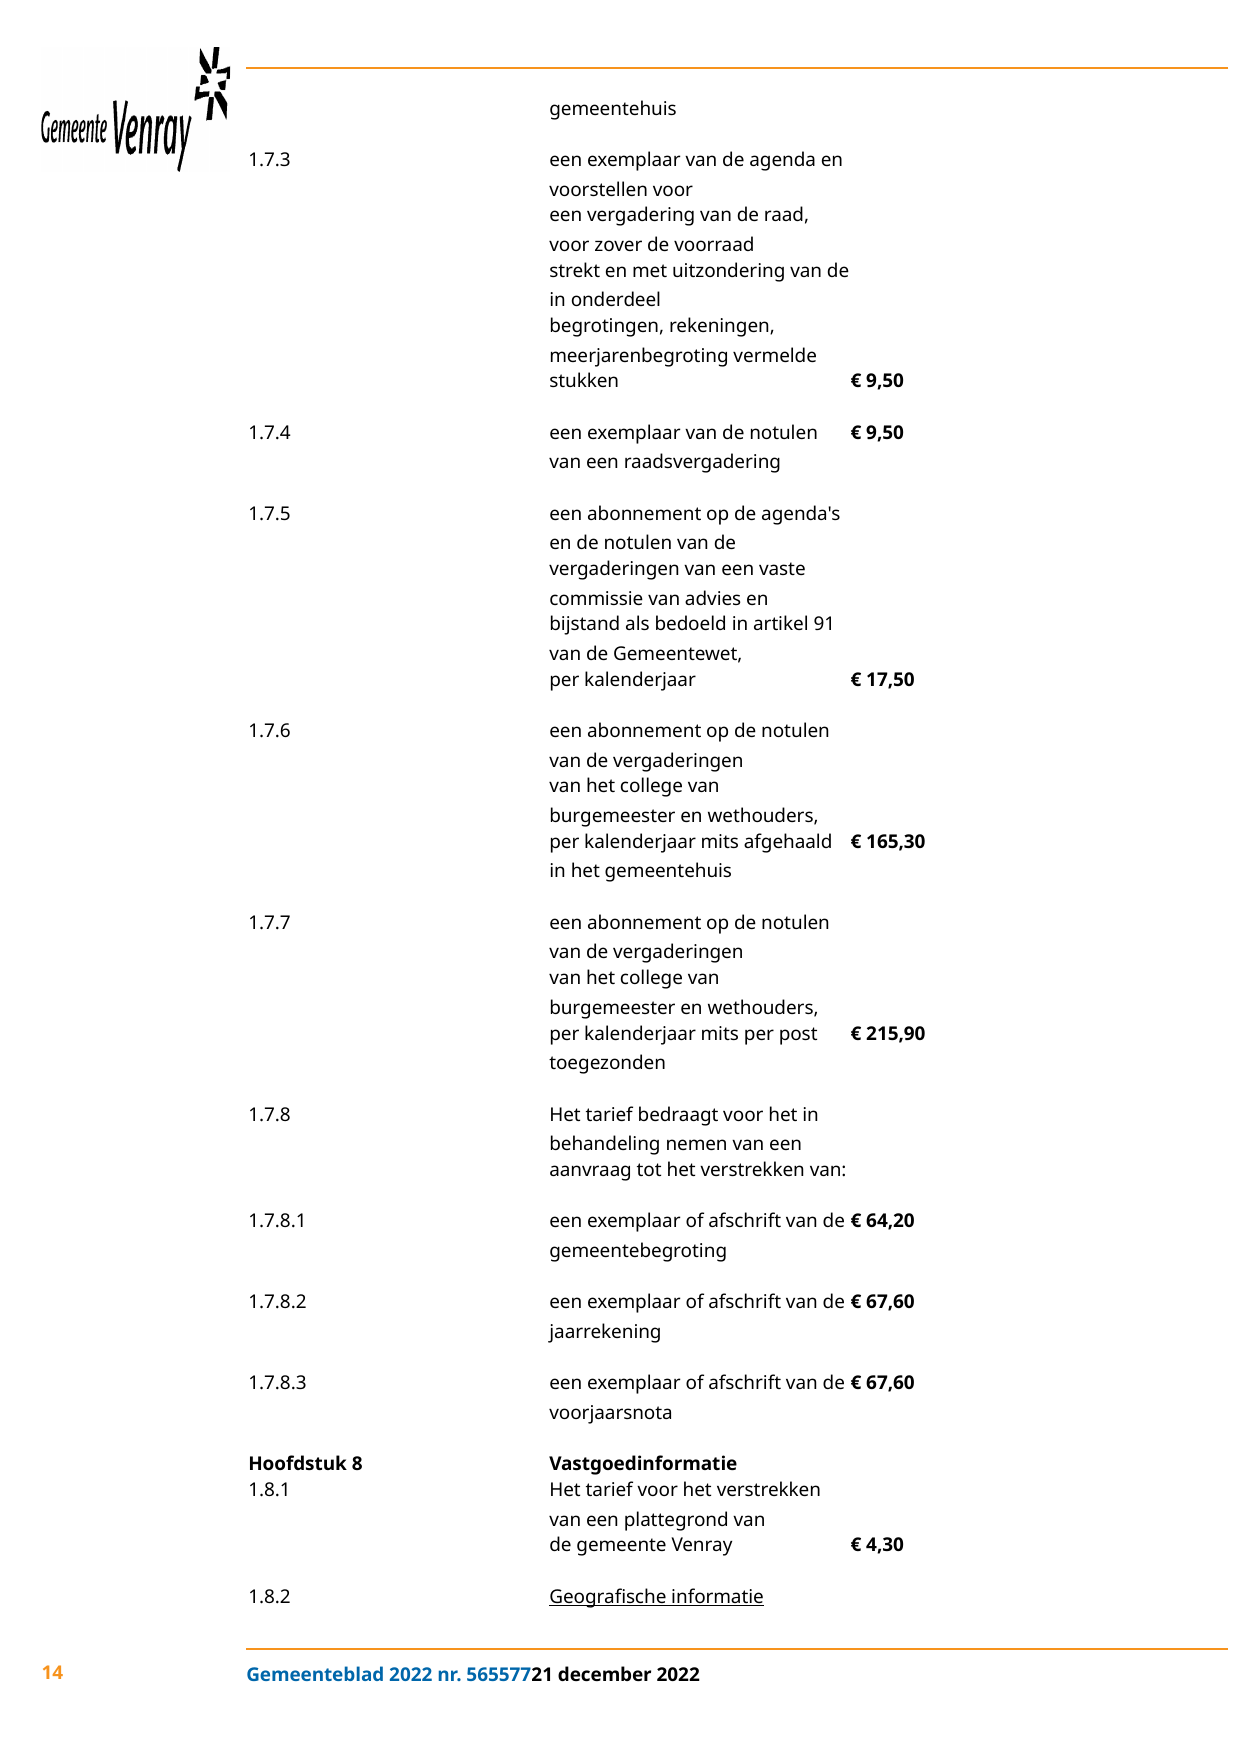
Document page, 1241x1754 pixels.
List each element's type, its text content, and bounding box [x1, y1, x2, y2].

table_cell [850, 1344, 1152, 1369]
table_cell [850, 1558, 1152, 1583]
table_cell Geografische informatie [549, 1583, 850, 1609]
table_cell [248, 393, 549, 419]
table_cell [549, 1075, 850, 1101]
table_cell [248, 257, 549, 312]
table_cell [850, 500, 1152, 555]
table_cell [248, 121, 549, 146]
table_cell [850, 474, 1152, 500]
table_cell per kalenderjaar [549, 666, 850, 692]
table_cell Vastgoedinformatie [549, 1451, 850, 1476]
table_cell [549, 393, 850, 419]
table_cell € 4,30 [850, 1532, 1152, 1557]
table_cell [850, 1425, 1152, 1451]
table_cell [549, 1182, 850, 1207]
table_cell [850, 312, 1152, 367]
table_cell [248, 1263, 549, 1288]
table_cell [248, 773, 549, 828]
table_cell [850, 1451, 1152, 1476]
table_cell een abonnement op de notulen van de vergaderingen [549, 909, 850, 964]
table_cell gemeentehuis [549, 95, 850, 121]
table_cell [850, 95, 1152, 121]
table_cell [248, 666, 549, 692]
table_cell 1.7.8.1 [248, 1208, 549, 1263]
table_cell bijstand als bedoeld in artikel 91 van de Gemeentewet, [549, 611, 850, 666]
table_cell stukken [549, 368, 850, 393]
table_cell [248, 1156, 549, 1182]
table_cell Het tarief bedraagt voor het in behandeling nemen van een [549, 1101, 850, 1156]
table_cell € 17,50 [850, 666, 1152, 692]
table_cell € 9,50 [850, 368, 1152, 393]
table_cell 1.8.1 [248, 1476, 549, 1532]
table_cell een exemplaar of afschrift van de gemeentebegroting [549, 1208, 850, 1263]
table_cell aanvraag tot het verstrekken van: [549, 1156, 850, 1182]
table_cell [850, 773, 1152, 828]
table_cell een abonnement op de agenda's en de notulen van de [549, 500, 850, 555]
table_cell [248, 474, 549, 500]
table_cell [549, 1344, 850, 1369]
table_cell [549, 474, 850, 500]
table_cell 1.8.2 [248, 1583, 549, 1609]
table_cell [850, 718, 1152, 773]
table_cell [248, 611, 549, 666]
table_cell [248, 555, 549, 611]
table_cell [850, 146, 1152, 202]
table_cell [850, 121, 1152, 146]
table_cell [248, 883, 549, 909]
table_cell [248, 1425, 549, 1451]
table_cell [850, 883, 1152, 909]
table_cell € 67,60 [850, 1289, 1152, 1344]
table_cell van het college van burgemeester en wethouders, [549, 773, 850, 828]
table_cell [850, 1583, 1152, 1609]
table_cell van het college van burgemeester en wethouders, [549, 964, 850, 1020]
table_cell [850, 1075, 1152, 1101]
table_cell [549, 1263, 850, 1288]
table_cell [248, 1182, 549, 1207]
table_cell € 215,90 [850, 1020, 1152, 1075]
table_cell [248, 964, 549, 1020]
table_cell [248, 202, 549, 257]
table_cell [248, 312, 549, 367]
table_cell [549, 883, 850, 909]
table_cell [850, 1263, 1152, 1288]
table_cell [248, 1558, 549, 1583]
table_cell 1.7.3 [248, 146, 549, 202]
table_cell [850, 393, 1152, 419]
table_cell een exemplaar of afschrift van de voorjaarsnota [549, 1370, 850, 1425]
table_cell [850, 964, 1152, 1020]
table_cell begrotingen, rekeningen, meerjarenbegroting vermelde [549, 312, 850, 367]
table_cell 1.7.6 [248, 718, 549, 773]
table_cell [850, 1182, 1152, 1207]
table_cell vergaderingen van een vaste commissie van advies en [549, 555, 850, 611]
table_cell per kalenderjaar mits per post toegezonden [549, 1020, 850, 1075]
table_cell [248, 1020, 549, 1075]
table_cell [549, 692, 850, 717]
table_cell [248, 1344, 549, 1369]
table_cell [850, 1101, 1152, 1156]
table_cell € 67,60 [850, 1370, 1152, 1425]
table_cell € 64,20 [850, 1208, 1152, 1263]
table_cell 1.7.8.2 [248, 1289, 549, 1344]
table_cell [248, 95, 549, 121]
table_cell de gemeente Venray [549, 1532, 850, 1557]
picture [41, 47, 231, 172]
table_cell € 165,30 [850, 828, 1152, 883]
table_cell een abonnement op de notulen van de vergaderingen [549, 718, 850, 773]
table_cell [248, 828, 549, 883]
table_cell 1.7.8 [248, 1101, 549, 1156]
table_cell een exemplaar van de agenda en voorstellen voor [549, 146, 850, 202]
table_cell strekt en met uitzondering van de in onderdeel [549, 257, 850, 312]
table_cell 1.7.4 [248, 419, 549, 474]
table_cell [850, 202, 1152, 257]
table_cell [549, 1558, 850, 1583]
table_cell [850, 1156, 1152, 1182]
table_cell [850, 692, 1152, 717]
table_cell [248, 692, 549, 717]
table_cell [549, 1425, 850, 1451]
table_cell [850, 1476, 1152, 1532]
table_cell [850, 555, 1152, 611]
table_cell [248, 1532, 549, 1557]
table_cell [549, 121, 850, 146]
table_cell per kalenderjaar mits afgehaald in het gemeentehuis [549, 828, 850, 883]
table_cell een exemplaar of afschrift van de jaarrekening [549, 1289, 850, 1344]
table_cell Hoofdstuk 8 [248, 1451, 549, 1476]
table_cell 1.7.7 [248, 909, 549, 964]
table_cell [248, 368, 549, 393]
table_cell Het tarief voor het verstrekken van een plattegrond van [549, 1476, 850, 1532]
table_cell 1.7.5 [248, 500, 549, 555]
table_cell een exemplaar van de notulen van een raadsvergadering [549, 419, 850, 474]
table_cell € 9,50 [850, 419, 1152, 474]
table_cell [248, 1075, 549, 1101]
table_cell [850, 909, 1152, 964]
table_cell [850, 611, 1152, 666]
table_cell [850, 257, 1152, 312]
table_cell een vergadering van de raad, voor zover de voorraad [549, 202, 850, 257]
table_cell 1.7.8.3 [248, 1370, 549, 1425]
